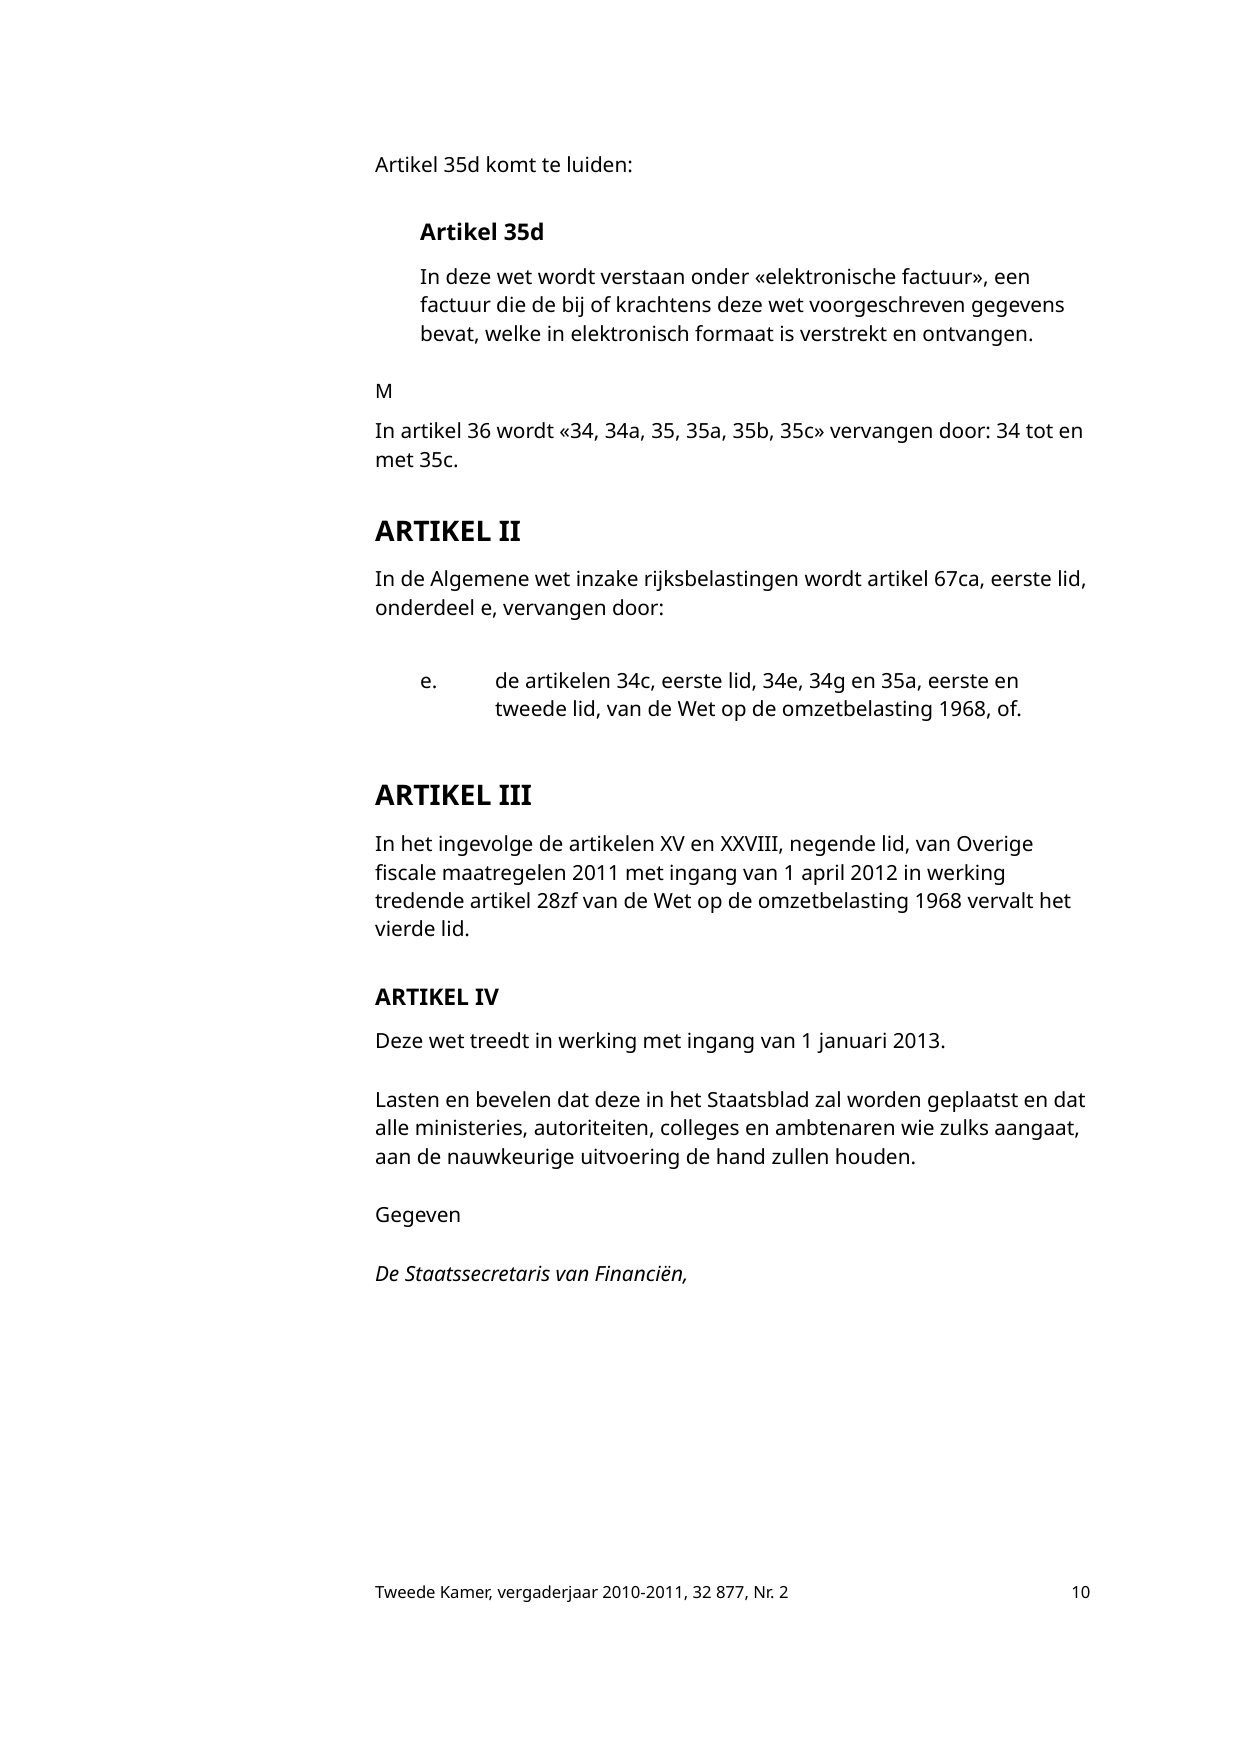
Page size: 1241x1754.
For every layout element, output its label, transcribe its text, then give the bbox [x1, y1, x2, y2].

subtitle ARTIKEL II [375, 511, 1090, 549]
text M [375, 377, 1090, 404]
text In het ingevolge de artikelen XV en XXVIII, negende lid, van Overige fiscale maatregelen 2011 met ingang van 1 april 2012 in werking tredende artikel 28zf van de Wet op de omzetbelasting 1968 vervalt het vierde lid. [375, 829, 1090, 943]
list de artikelen 34c, eerste lid, 34e, 34g en 35a, eerste en tweede lid, van de Wet op de omzetbelasting 1968, of. [420, 666, 1090, 723]
text Lasten en bevelen dat deze in het Staatsblad zal worden geplaatst en dat alle ministeries, autoriteiten, colleges en ambtenaren wie zulks aangaat, aan de nauwkeurige uitvoering de hand zullen houden. [375, 1085, 1090, 1170]
text Gegeven [375, 1200, 1090, 1229]
subtitle ARTIKEL III [375, 776, 1090, 814]
text De Staatssecretaris van Financiën, [375, 1259, 1090, 1287]
text In deze wet wordt verstaan onder «elektronische factuur», een factuur die de bij of krachtens deze wet voorgeschreven gegevens bevat, welke in elektronisch formaat is verstrekt en ontvangen. [420, 262, 1090, 347]
subtitle Artikel 35d [420, 216, 1090, 247]
subtitle ARTIKEL IV [375, 980, 1090, 1012]
text Deze wet treedt in werking met ingang van 1 januari 2013. [375, 1027, 1090, 1055]
text In de Algemene wet inzake rijksbelastingen wordt artikel 67ca, eerste lid, onderdeel e, vervangen door: [375, 564, 1090, 621]
text Artikel 35d komt te luiden: [375, 150, 1090, 178]
text In artikel 36 wordt «34, 34a, 35, 35a, 35b, 35c» vervangen door: 34 tot en met 35c. [375, 416, 1090, 473]
